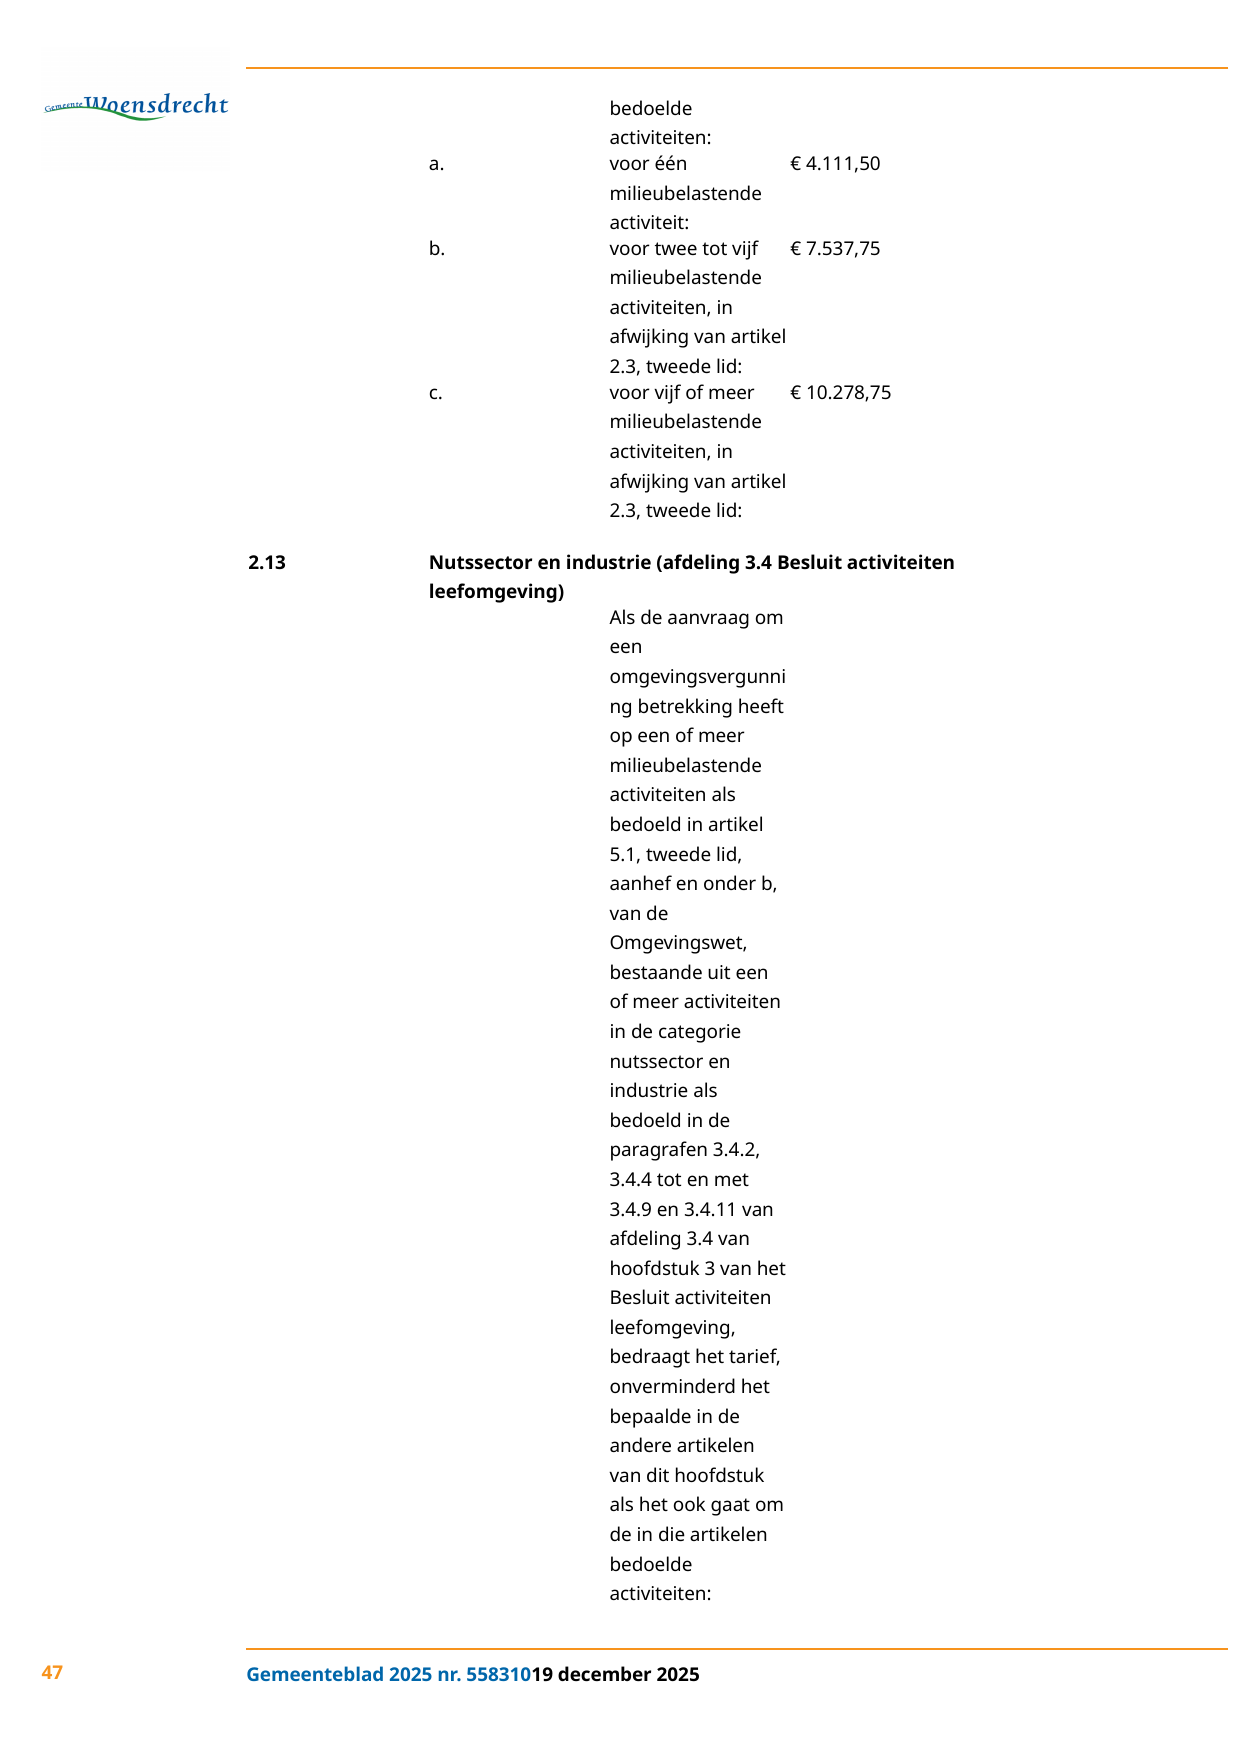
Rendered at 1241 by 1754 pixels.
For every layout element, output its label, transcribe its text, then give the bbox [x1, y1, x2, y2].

table_cell € 4.111,50 [790, 150, 971, 235]
table_cell [971, 95, 1152, 150]
table_cell voor één milieubelastende activiteit: [609, 150, 790, 235]
table_cell [609, 523, 790, 549]
table_cell bedoelde activiteiten: [609, 95, 790, 150]
table_cell b. [429, 235, 609, 379]
table_cell [971, 379, 1152, 523]
table_cell € 7.537,75 [790, 235, 971, 379]
table_cell voor vijf of meer milieubelastende activiteiten, in afwijking van artikel 2.3, tweede lid: [609, 379, 790, 523]
table_cell [248, 95, 429, 150]
table_cell 2.13 [248, 549, 429, 604]
table_cell [790, 604, 971, 1606]
table_cell [248, 523, 429, 549]
table_cell voor twee tot vijf milieubelastende activiteiten, in afwijking van artikel 2.3, tweede lid: [609, 235, 790, 379]
table_cell [971, 523, 1152, 549]
table_cell € 10.278,75 [790, 379, 971, 523]
table_cell [971, 235, 1152, 379]
table_cell a. [429, 150, 609, 235]
table_cell [248, 150, 429, 235]
table_cell c. [429, 379, 609, 523]
table_cell [429, 95, 609, 150]
picture [41, 47, 231, 172]
table_cell [971, 549, 1152, 604]
table_cell [248, 235, 429, 379]
table_cell [790, 95, 971, 150]
table_cell Nutssector en industrie (afdeling 3.4 Besluit activiteiten leefomgeving) [429, 549, 971, 604]
table_cell [429, 604, 609, 1606]
table_cell [971, 604, 1152, 1606]
table_cell Als de aanvraag om een omgevingsvergunning betrekking heeft op een of meer milieubelastende activiteiten als bedoeld in artikel 5.1, tweede lid, aanhef en onder b, van de Omgevingswet, bestaande uit een of meer activiteiten in de categorie nutssector en industrie als bedoeld in de paragrafen 3.4.2, 3.4.4 tot en met 3.4.9 en 3.4.11 van afdeling 3.4 van hoofdstuk 3 van het Besluit activiteiten leefomgeving, bedraagt het tarief, onverminderd het bepaalde in de andere artikelen van dit hoofdstuk als het ook gaat om de in die artikelen bedoelde activiteiten: [609, 604, 790, 1606]
table_cell [790, 523, 971, 549]
table_cell [248, 604, 429, 1606]
table_cell [429, 523, 609, 549]
table_cell [971, 150, 1152, 235]
table_cell [248, 379, 429, 523]
